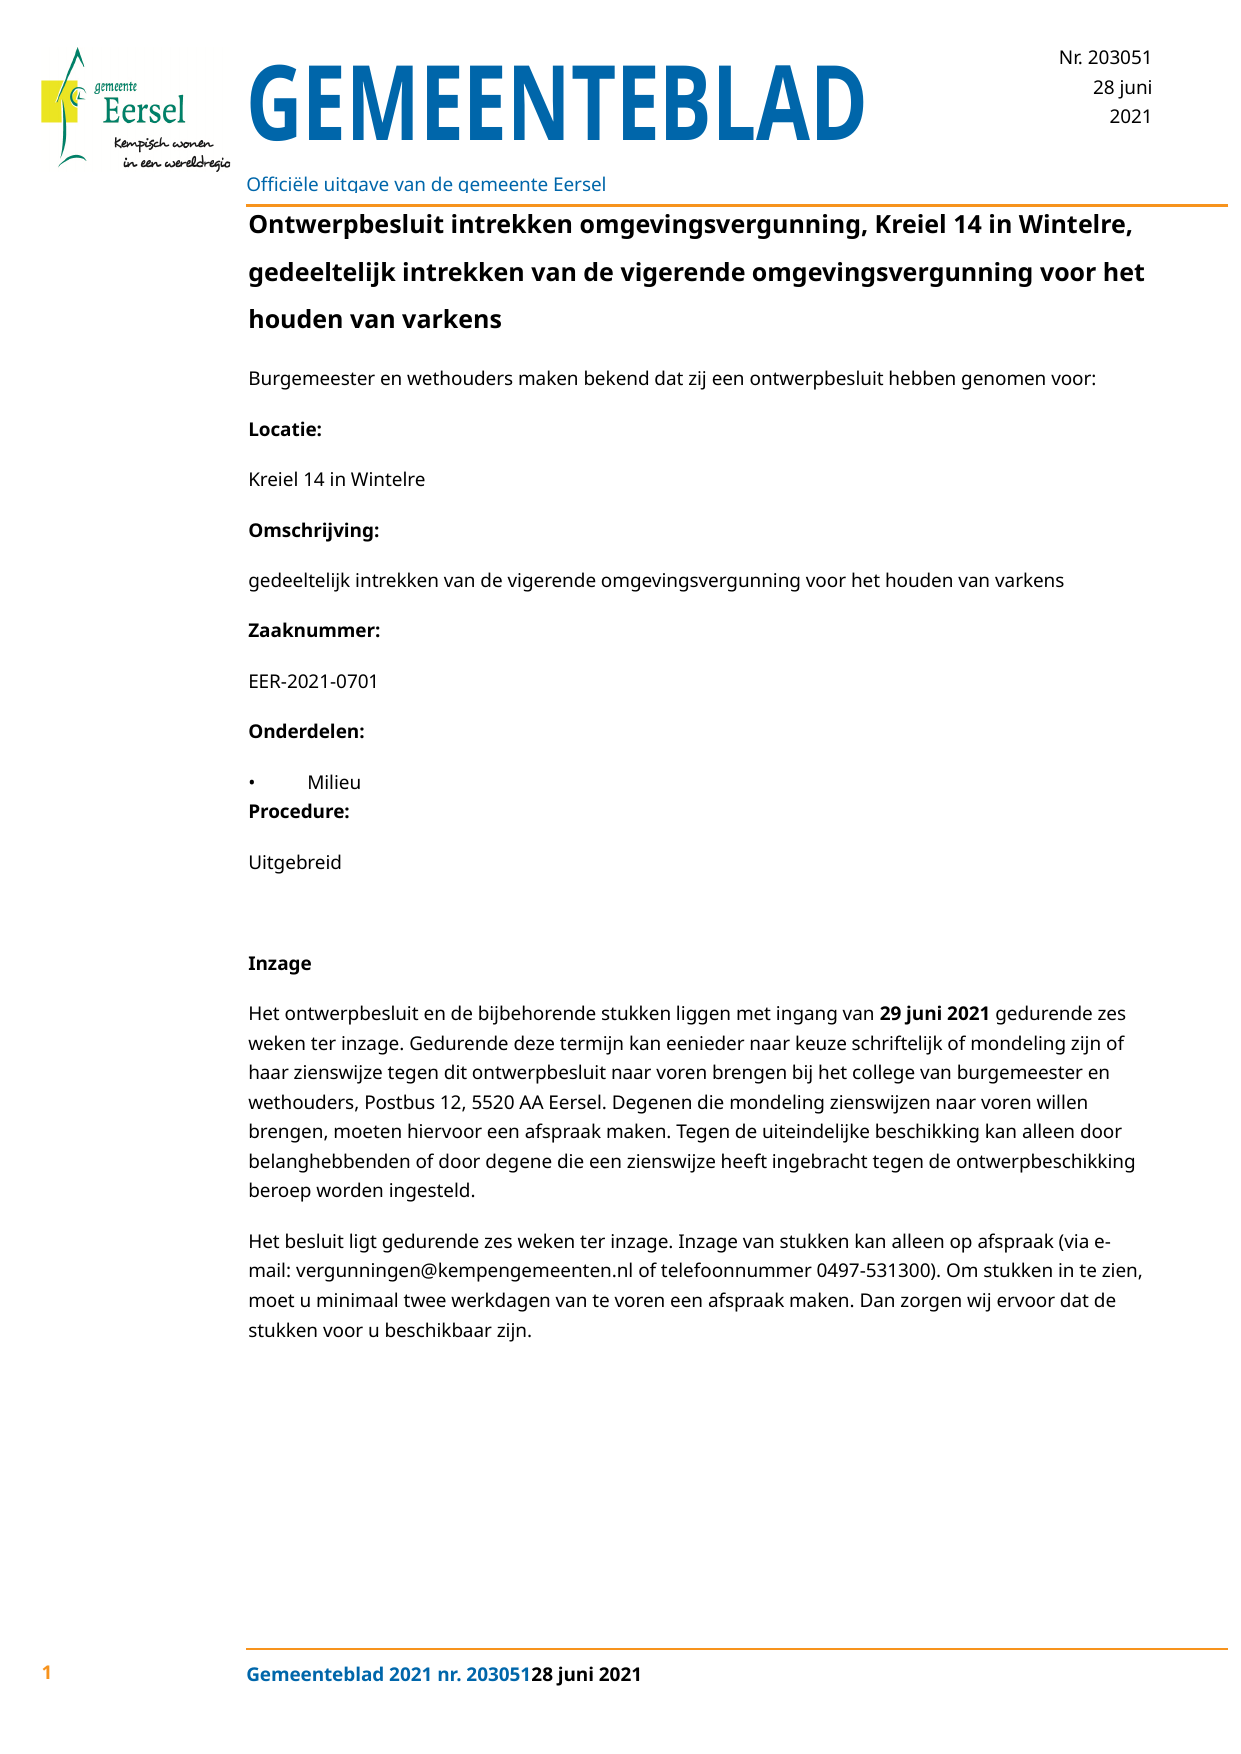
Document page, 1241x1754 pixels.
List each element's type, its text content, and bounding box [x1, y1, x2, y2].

text Uitgebreid [248, 849, 1152, 874]
text Onderdelen: [248, 718, 1152, 744]
text Procedure: [248, 798, 1152, 824]
text Omschrijving: [248, 517, 1152, 542]
text Burgemeester en wethouders maken bekend dat zij een ontwerpbesluit hebben genomen voor: [248, 366, 1152, 391]
text Kreiel 14 in Wintelre [248, 466, 1152, 492]
text Het ontwerpbesluit en de bijbehorende stukken liggen met ingang van 29 juni 2021 gedurende zes weken ter inzage. Gedurende deze termijn kan eenieder naar keuze schriftelijk of mondeling zijn of haar zienswijze tegen dit ontwerpbesluit naar voren brengen bij het college van burgemeester en wethouders, Postbus 12, 5520 AA Eersel. Degenen die mondeling zienswijzen naar voren willen brengen, moeten hiervoor een afspraak maken. Tegen de uiteindelijke beschikking kan alleen door belanghebbenden of door degene die een zienswijze heeft ingebracht tegen de ontwerpbeschikking beroep worden ingesteld. [248, 1000, 1152, 1203]
list Milieu [248, 769, 1152, 794]
picture [41, 47, 231, 172]
text Locatie: [248, 416, 1152, 442]
text Ontwerpbesluit intrekken omgevingsvergunning, Kreiel 14 in Wintelre, gedeeltelijk intrekken van de vigerende omgevingsvergunning voor het houden van varkens [248, 207, 1152, 336]
text Zaaknummer: [248, 618, 1152, 643]
text gedeeltelijk intrekken van de vigerende omgevingsvergunning voor het houden van varkens [248, 567, 1152, 593]
text Het besluit ligt gedurende zes weken ter inzage. Inzage van stukken kan alleen op afspraak (via e-mail: vergunningen@kempengemeenten.nl of telefoonnummer 0497-531300). Om stukken in te zien, moet u minimaal twee werkdagen van te voren een afspraak maken. Dan zorgen wij ervoor dat de stukken voor u beschikbaar zijn. [248, 1228, 1152, 1342]
text EER-2021-0701 [248, 668, 1152, 694]
text Inzage [248, 950, 1152, 975]
